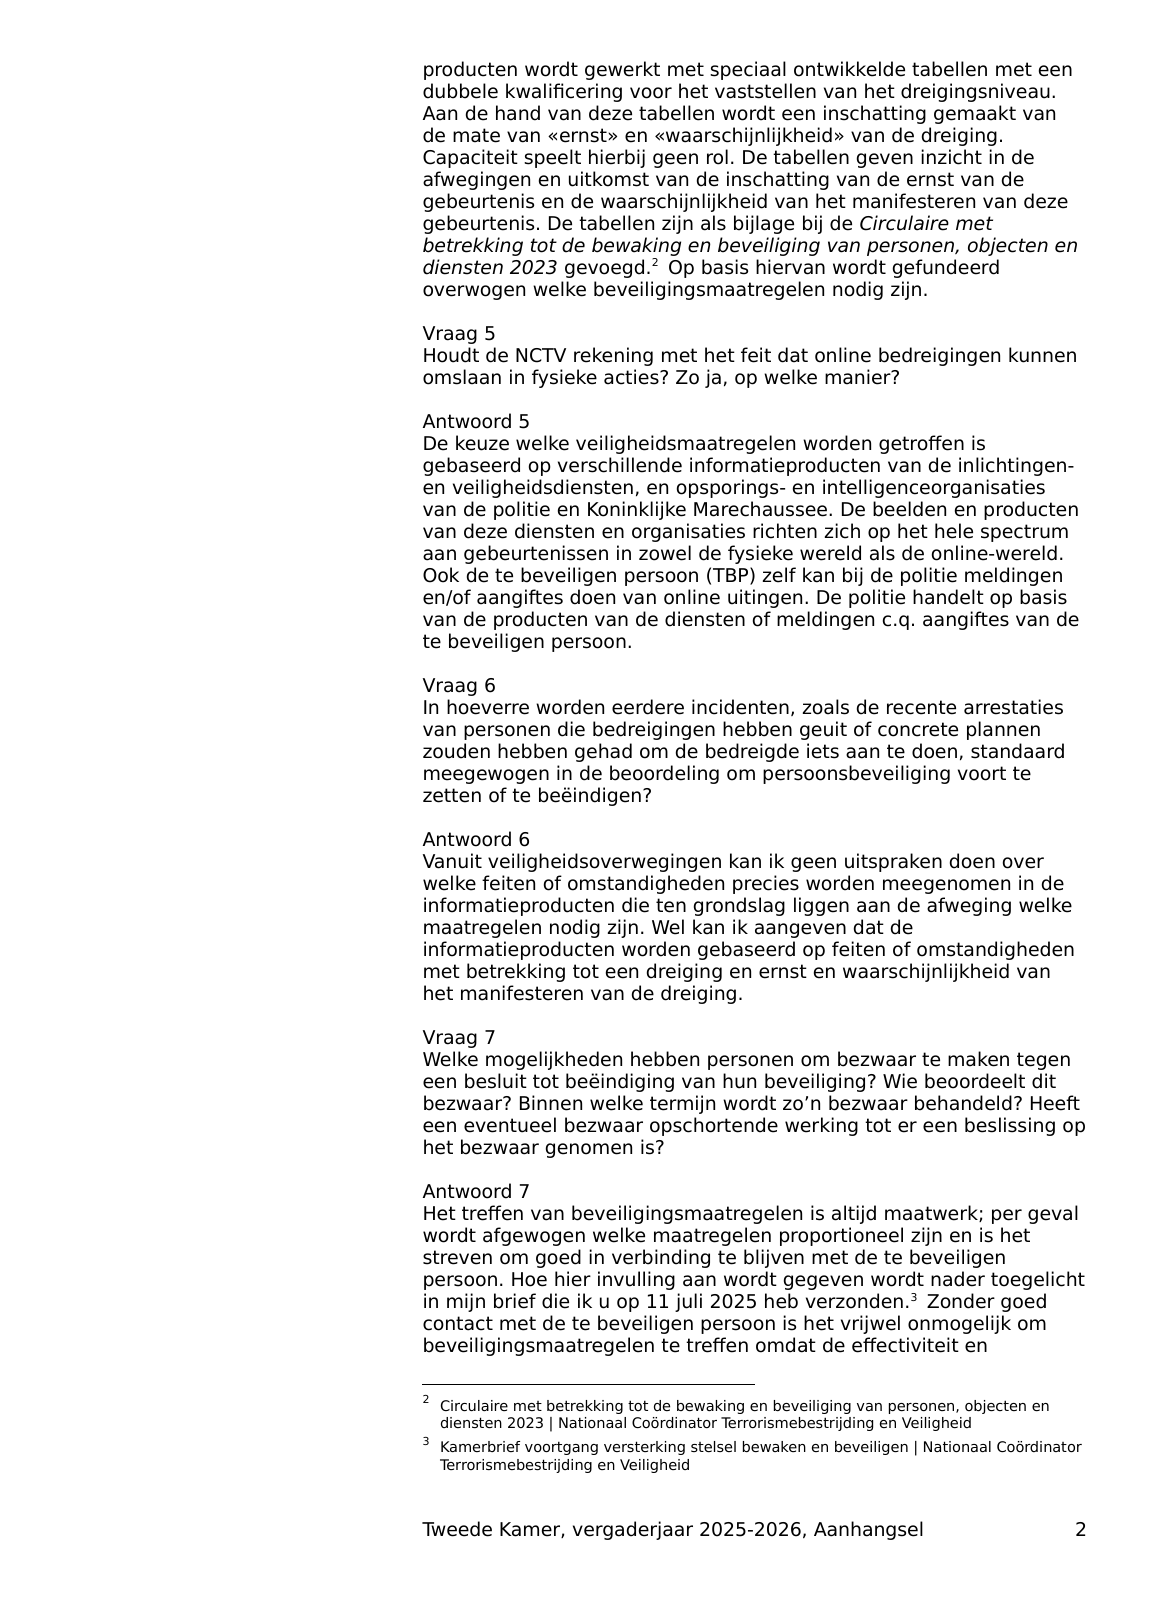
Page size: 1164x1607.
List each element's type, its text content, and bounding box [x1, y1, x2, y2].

text In hoeverre worden eerdere incidenten, zoals de recente arrestaties van personen die bedreigingen hebben geuit of concrete plannen zouden hebben gehad om de bedreigde iets aan te doen, standaard meegewogen in de beoordeling om persoonsbeveiliging voort te zetten of te beëindigen? [422, 697, 1087, 807]
text Vraag 6 [422, 675, 1087, 697]
text Houdt de NCTV rekening met het feit dat online bedreigingen kunnen omslaan in fysieke acties? Zo ja, op welke manier? [422, 345, 1087, 389]
text De keuze welke veiligheidsmaatregelen worden getroffen is gebaseerd op verschillende informatieproducten van de inlichtingen- en veiligheidsdiensten, en opsporings- en intelligenceorganisaties van de politie en Koninklijke Marechaussee. De beelden en producten van deze diensten en organisaties richten zich op het hele spectrum aan gebeurtenissen in zowel de fysieke wereld als de online-wereld. Ook de te beveiligen persoon (TBP) zelf kan bij de politie meldingen en/of aangiftes doen van online uitingen. De politie handelt op basis van de producten van de diensten of meldingen c.q. aangiftes van de te beveiligen persoon. [422, 433, 1087, 653]
text Vraag 5 [422, 323, 1087, 345]
text Vraag 7 [422, 1027, 1087, 1049]
text Vanuit veiligheidsoverwegingen kan ik geen uitspraken doen over welke feiten of omstandigheden precies worden meegenomen in de informatieproducten die ten grondslag liggen aan de afweging welke maatregelen nodig zijn. Wel kan ik aangeven dat de informatieproducten worden gebaseerd op feiten of omstandigheden met betrekking tot een dreiging en ernst en waarschijnlijkheid van het manifesteren van de dreiging. [422, 851, 1087, 1005]
text Kamerbrief voortgang versterking stelsel bewaken en beveiligen | Nationaal Coördinator Terrorismebestrijding en Veiligheid [422, 1435, 1087, 1474]
text Het treffen van beveiligingsmaatregelen is altijd maatwerk; per geval wordt afgewogen welke maatregelen proportioneel zijn en is het streven om goed in verbinding te blijven met de te beveiligen persoon. Hoe hier invulling aan wordt gegeven wordt nader toegelicht in mijn brief die ik u op 11 juli 2025 heb verzonden. Zonder goed contact met de te beveiligen persoon is het vrijwel onmogelijk om beveiligingsmaatregelen te treffen omdat de effectiviteit en [422, 1203, 1087, 1357]
text Antwoord 6 [422, 829, 1087, 851]
text Circulaire met betrekking tot de bewaking en beveiliging van personen, objecten en diensten 2023 | Nationaal Coördinator Terrorismebestrijding en Veiligheid [422, 1393, 1087, 1432]
text Welke mogelijkheden hebben personen om bezwaar te maken tegen een besluit tot beëindiging van hun beveiliging? Wie beoordeelt dit bezwaar? Binnen welke termijn wordt zo’n bezwaar behandeld? Heeft een eventueel bezwaar opschortende werking tot er een beslissing op het bezwaar genomen is? [422, 1049, 1087, 1159]
text Antwoord 5 [422, 411, 1087, 433]
text Antwoord 7 [422, 1181, 1087, 1203]
text producten wordt gewerkt met speciaal ontwikkelde tabellen met een dubbele kwalificering voor het vaststellen van het dreigingsniveau. Aan de hand van deze tabellen wordt een inschatting gemaakt van de mate van «ernst» en «waarschijnlijkheid» van de dreiging. Capaciteit speelt hierbij geen rol. De tabellen geven inzicht in de afwegingen en uitkomst van de inschatting van de ernst van de gebeurtenis en de waarschijnlijkheid van het manifesteren van deze gebeurtenis. De tabellen zijn als bijlage bij de Circulaire met betrekking tot de bewaking en beveiliging van personen, objecten en diensten 2023 gevoegd. Op basis hiervan wordt gefundeerd overwogen welke beveiligingsmaatregelen nodig zijn. [422, 59, 1087, 301]
